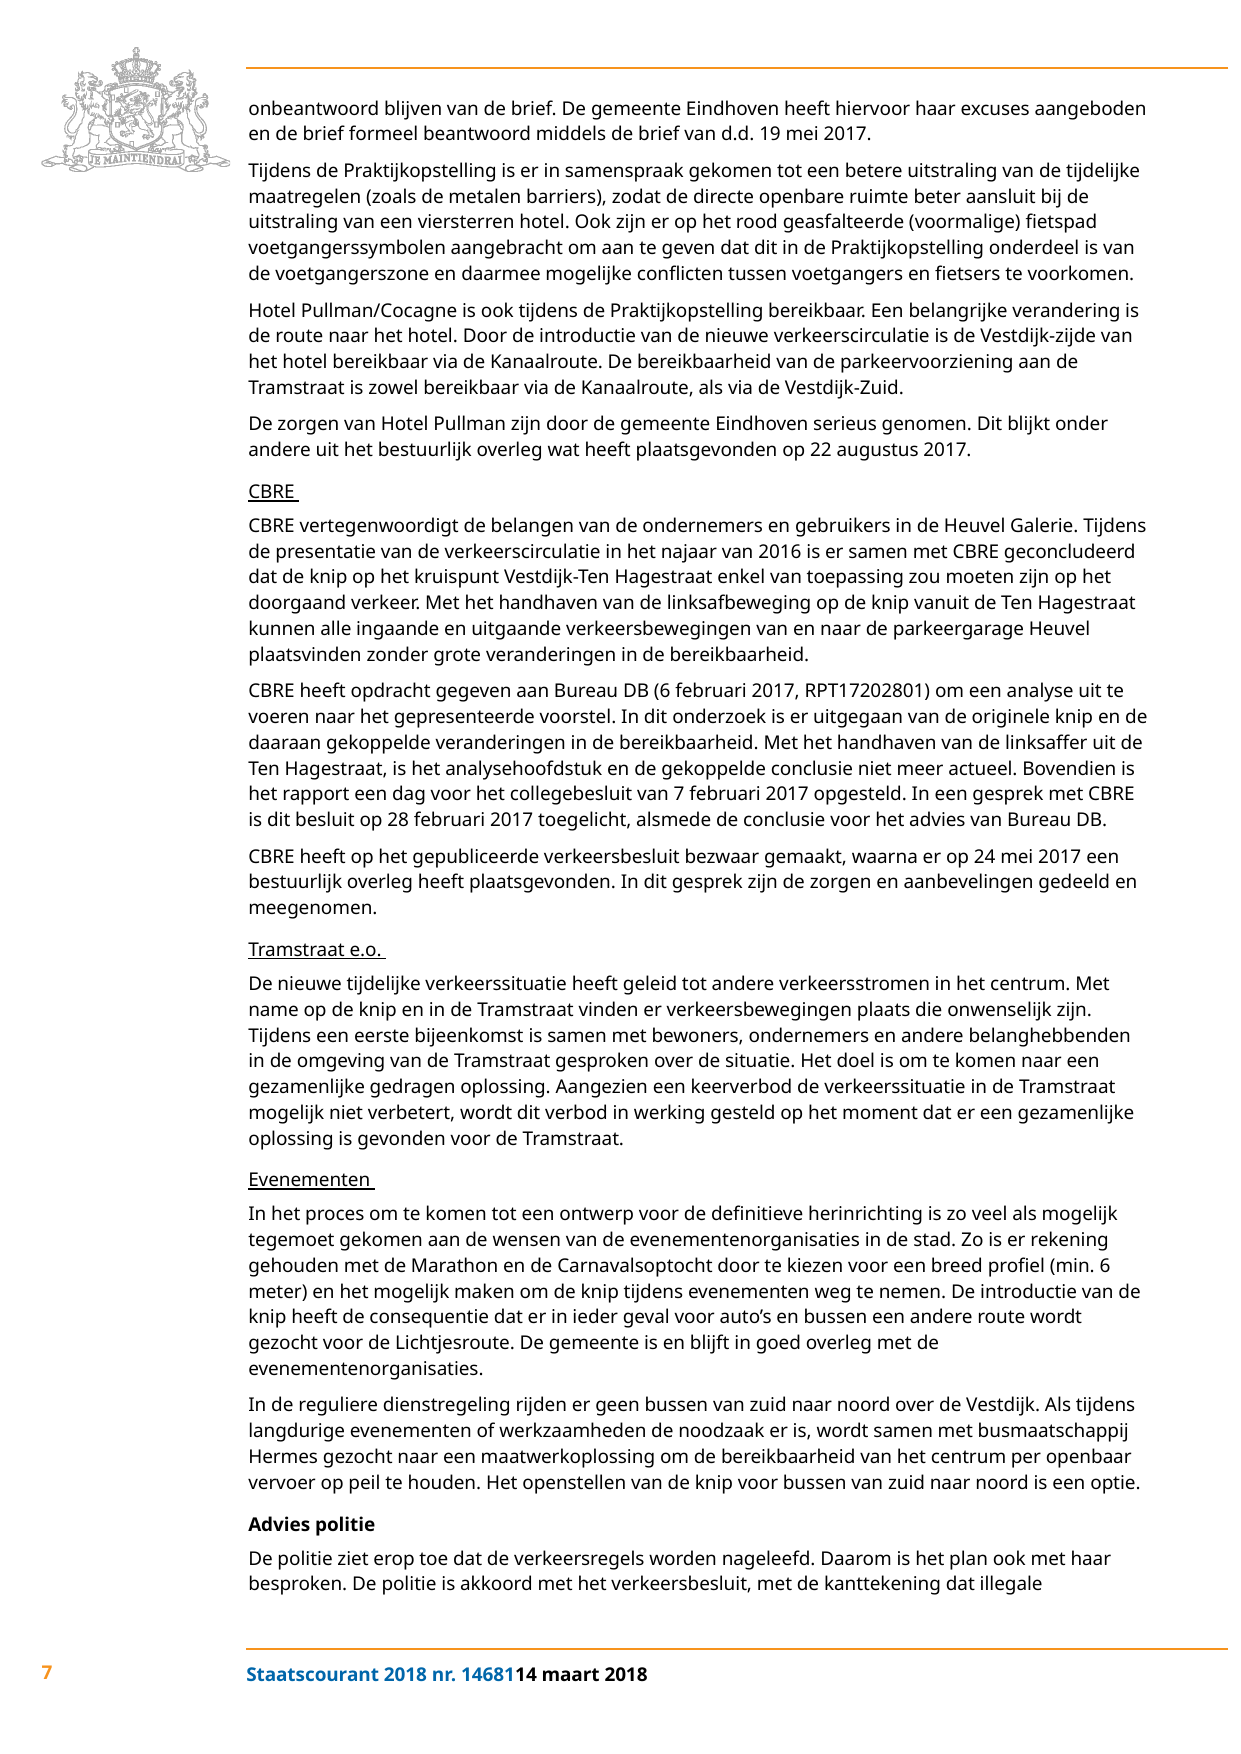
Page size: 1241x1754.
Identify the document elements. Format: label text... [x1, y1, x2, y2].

text CBRE heeft op het gepubliceerde verkeersbesluit bezwaar gemaakt, waarna er op 24 mei 2017 een bestuurlijk overleg heeft plaatsgevonden. In dit gesprek zijn de zorgen en aanbevelingen gedeeld en meegenomen. [248, 843, 1152, 920]
text De nieuwe tijdelijke verkeerssituatie heeft geleid tot andere verkeersstromen in het centrum. Met name op de knip en in de Tramstraat vinden er verkeersbewegingen plaats die onwenselijk zijn. Tijdens een eerste bijeenkomst is samen met bewoners, ondernemers en andere belanghebbenden in de omgeving van de Tramstraat gesproken over de situatie. Het doel is om te komen naar een gezamenlijke gedragen oplossing. Aangezien een keerverbod de verkeerssituatie in de Tramstraat mogelijk niet verbetert, wordt dit verbod in werking gesteld op het moment dat er een gezamenlijke oplossing is gevonden voor de Tramstraat. [248, 970, 1152, 1150]
text Hotel Pullman/Cocagne is ook tijdens de Praktijkopstelling bereikbaar. Een belangrijke verandering is de route naar het hotel. Door de introductie van de nieuwe verkeerscirculatie is de Vestdijk-zijde van het hotel bereikbaar via de Kanaalroute. De bereikbaarheid van de parkeervoorziening aan de Tramstraat is zowel bereikbaar via de Kanaalroute, als via de Vestdijk-Zuid. [248, 297, 1152, 400]
text CBRE vertegenwoordigt de belangen van de ondernemers en gebruikers in de Heuvel Galerie. Tijdens de presentatie van de verkeerscirculatie in het najaar van 2016 is er samen met CBRE geconcludeerd dat de knip op het kruispunt Vestdijk-Ten Hagestraat enkel van toepassing zou moeten zijn op het doorgaand verkeer. Met het handhaven van de linksafbeweging op de knip vanuit de Ten Hagestraat kunnen alle ingaande en uitgaande verkeersbewegingen van en naar de parkeergarage Heuvel plaatsvinden zonder grote veranderingen in de bereikbaarheid. [248, 512, 1152, 667]
text Tijdens de Praktijkopstelling is er in samenspraak gekomen tot een betere uitstraling van de tijdelijke maatregelen (zoals de metalen barriers), zodat de directe openbare ruimte beter aansluit bij de uitstraling van een viersterren hotel. Ook zijn er op het rood geasfalteerde (voormalige) fietspad voetgangerssymbolen aangebracht om aan te geven dat dit in de Praktijkopstelling onderdeel is van de voetgangerszone en daarmee mogelijke conflicten tussen voetgangers en fietsers te voorkomen. [248, 157, 1152, 286]
text In de reguliere dienstregeling rijden er geen bussen van zuid naar noord over de Vestdijk. Als tijdens langdurige evenementen of werkzaamheden de noodzaak er is, wordt samen met busmaatschappij Hermes gezocht naar een maatwerkoplossing om de bereikbaarheid van het centrum per openbaar vervoer op peil te houden. Het openstellen van de knip voor bussen van zuid naar noord is een optie. [248, 1392, 1152, 1494]
text onbeantwoord blijven van de brief. De gemeente Eindhoven heeft hiervoor haar excuses aangeboden en de brief formeel beantwoord middels de brief van d.d. 19 mei 2017. [248, 95, 1152, 146]
picture [41, 47, 231, 172]
text De politie ziet erop toe dat de verkeersregels worden nageleefd. Daarom is het plan ook met haar besproken. De politie is akkoord met het verkeersbesluit, met de kanttekening dat illegale [248, 1545, 1152, 1596]
text De zorgen van Hotel Pullman zijn door de gemeente Eindhoven serieus genomen. Dit blijkt onder andere uit het bestuurlijk overleg wat heeft plaatsgevonden op 22 augustus 2017. [248, 411, 1152, 462]
text In het proces om te komen tot een ontwerp voor de definitieve herinrichting is zo veel als mogelijk tegemoet gekomen aan de wensen van de evenementenorganisaties in de stad. Zo is er rekening gehouden met de Marathon en de Carnavalsoptocht door te kiezen voor een breed profiel (min. 6 meter) en het mogelijk maken om de knip tijdens evenementen weg te nemen. De introductie van de knip heeft de consequentie dat er in ieder geval voor auto’s en bussen een andere route wordt gezocht voor de Lichtjesroute. De gemeente is en blijft in goed overleg met de evenementenorganisaties. [248, 1201, 1152, 1381]
text Advies politie [248, 1511, 1152, 1536]
text Tramstraat e.o. [248, 936, 1152, 962]
text CBRE heeft opdracht gegeven aan Bureau DB (6 februari 2017, RPT17202801) om een analyse uit te voeren naar het gepresenteerde voorstel. In dit onderzoek is er uitgegaan van de originele knip en de daaraan gekoppelde veranderingen in de bereikbaarheid. Met het handhaven van de linksaffer uit de Ten Hagestraat, is het analysehoofdstuk en de gekoppelde conclusie niet meer actueel. Bovendien is het rapport een dag voor het collegebesluit van 7 februari 2017 opgesteld. In een gesprek met CBRE is dit besluit op 28 februari 2017 toegelicht, alsmede de conclusie voor het advies van Bureau DB. [248, 678, 1152, 832]
text Evenementen [248, 1167, 1152, 1192]
text CBRE [248, 478, 1152, 504]
